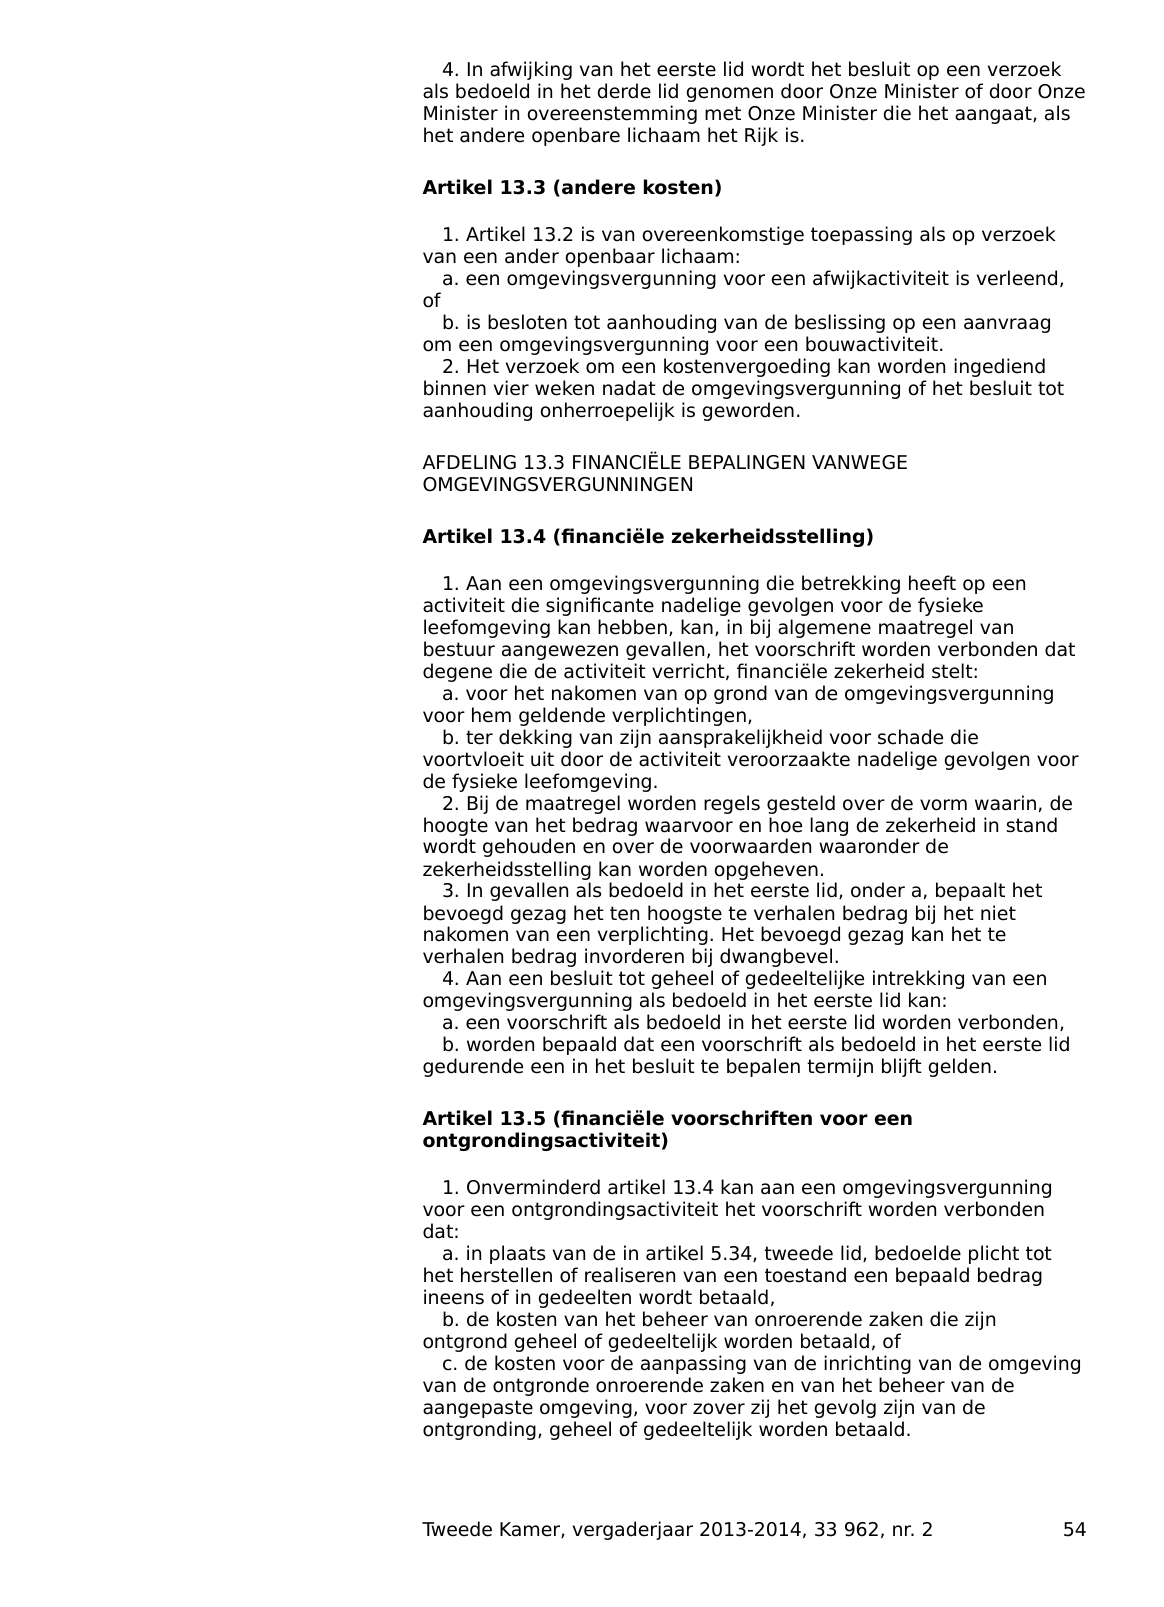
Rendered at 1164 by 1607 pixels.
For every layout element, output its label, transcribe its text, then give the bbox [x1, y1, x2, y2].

text a. voor het nakomen van op grond van de omgevingsvergunning voor hem geldende verplichtingen, [422, 683, 1087, 727]
text 1. Aan een omgevingsvergunning die betrekking heeft op een activiteit die significante nadelige gevolgen voor de fysieke leefomgeving kan hebben, kan, in bij algemene maatregel van bestuur aangewezen gevallen, het voorschrift worden verbonden dat degene die de activiteit verricht, financiële zekerheid stelt: [422, 573, 1087, 683]
text 4. Aan een besluit tot geheel of gedeeltelijke intrekking van een omgevingsvergunning als bedoeld in het eerste lid kan: [422, 968, 1087, 1012]
text a. in plaats van de in artikel 5.34, tweede lid, bedoelde plicht tot het herstellen of realiseren van een toestand een bepaald bedrag ineens of in gedeelten wordt betaald, [422, 1243, 1087, 1309]
subtitle AFDELING 13.3 FINANCIËLE BEPALINGEN VANWEGE OMGEVINGSVERGUNNINGEN [422, 452, 1087, 496]
text b. is besloten tot aanhouding van de beslissing op een aanvraag om een omgevingsvergunning voor een bouwactiviteit. [422, 312, 1087, 356]
text b. worden bepaald dat een voorschrift als bedoeld in het eerste lid gedurende een in het besluit te bepalen termijn blijft gelden. [422, 1034, 1087, 1078]
subtitle Artikel 13.4 (financiële zekerheidsstelling) [422, 526, 1087, 548]
text b. de kosten van het beheer van onroerende zaken die zijn ontgrond geheel of gedeeltelijk worden betaald, of [422, 1309, 1087, 1353]
text 1. Onverminderd artikel 13.4 kan aan een omgevingsvergunning voor een ontgrondingsactiviteit het voorschrift worden verbonden dat: [422, 1177, 1087, 1243]
text a. een omgevingsvergunning voor een afwijkactiviteit is verleend, of [422, 268, 1087, 312]
subtitle Artikel 13.5 (financiële voorschriften voor een ontgrondingsactiviteit) [422, 1108, 1087, 1152]
text 1. Artikel 13.2 is van overeenkomstige toepassing als op verzoek van een ander openbaar lichaam: [422, 224, 1087, 268]
text 3. In gevallen als bedoeld in het eerste lid, onder a, bepaalt het bevoegd gezag het ten hoogste te verhalen bedrag bij het niet nakomen van een verplichting. Het bevoegd gezag kan het te verhalen bedrag invorderen bij dwangbevel. [422, 880, 1087, 968]
subtitle Artikel 13.3 (andere kosten) [422, 177, 1087, 199]
text b. ter dekking van zijn aansprakelijkheid voor schade die voortvloeit uit door de activiteit veroorzaakte nadelige gevolgen voor de fysieke leefomgeving. [422, 727, 1087, 792]
text 2. Bij de maatregel worden regels gesteld over de vorm waarin, de hoogte van het bedrag waarvoor en hoe lang de zekerheid in stand wordt gehouden en over de voorwaarden waaronder de zekerheidsstelling kan worden opgeheven. [422, 792, 1087, 880]
text a. een voorschrift als bedoeld in het eerste lid worden verbonden, [422, 1012, 1087, 1034]
text 4. In afwijking van het eerste lid wordt het besluit op een verzoek als bedoeld in het derde lid genomen door Onze Minister of door Onze Minister in overeenstemming met Onze Minister die het aangaat, als het andere openbare lichaam het Rijk is. [422, 59, 1087, 147]
text 2. Het verzoek om een kostenvergoeding kan worden ingediend binnen vier weken nadat de omgevingsvergunning of het besluit tot aanhouding onherroepelijk is geworden. [422, 356, 1087, 422]
text c. de kosten voor de aanpassing van de inrichting van de omgeving van de ontgronde onroerende zaken en van het beheer van de aangepaste omgeving, voor zover zij het gevolg zijn van de ontgronding, geheel of gedeeltelijk worden betaald. [422, 1353, 1087, 1441]
